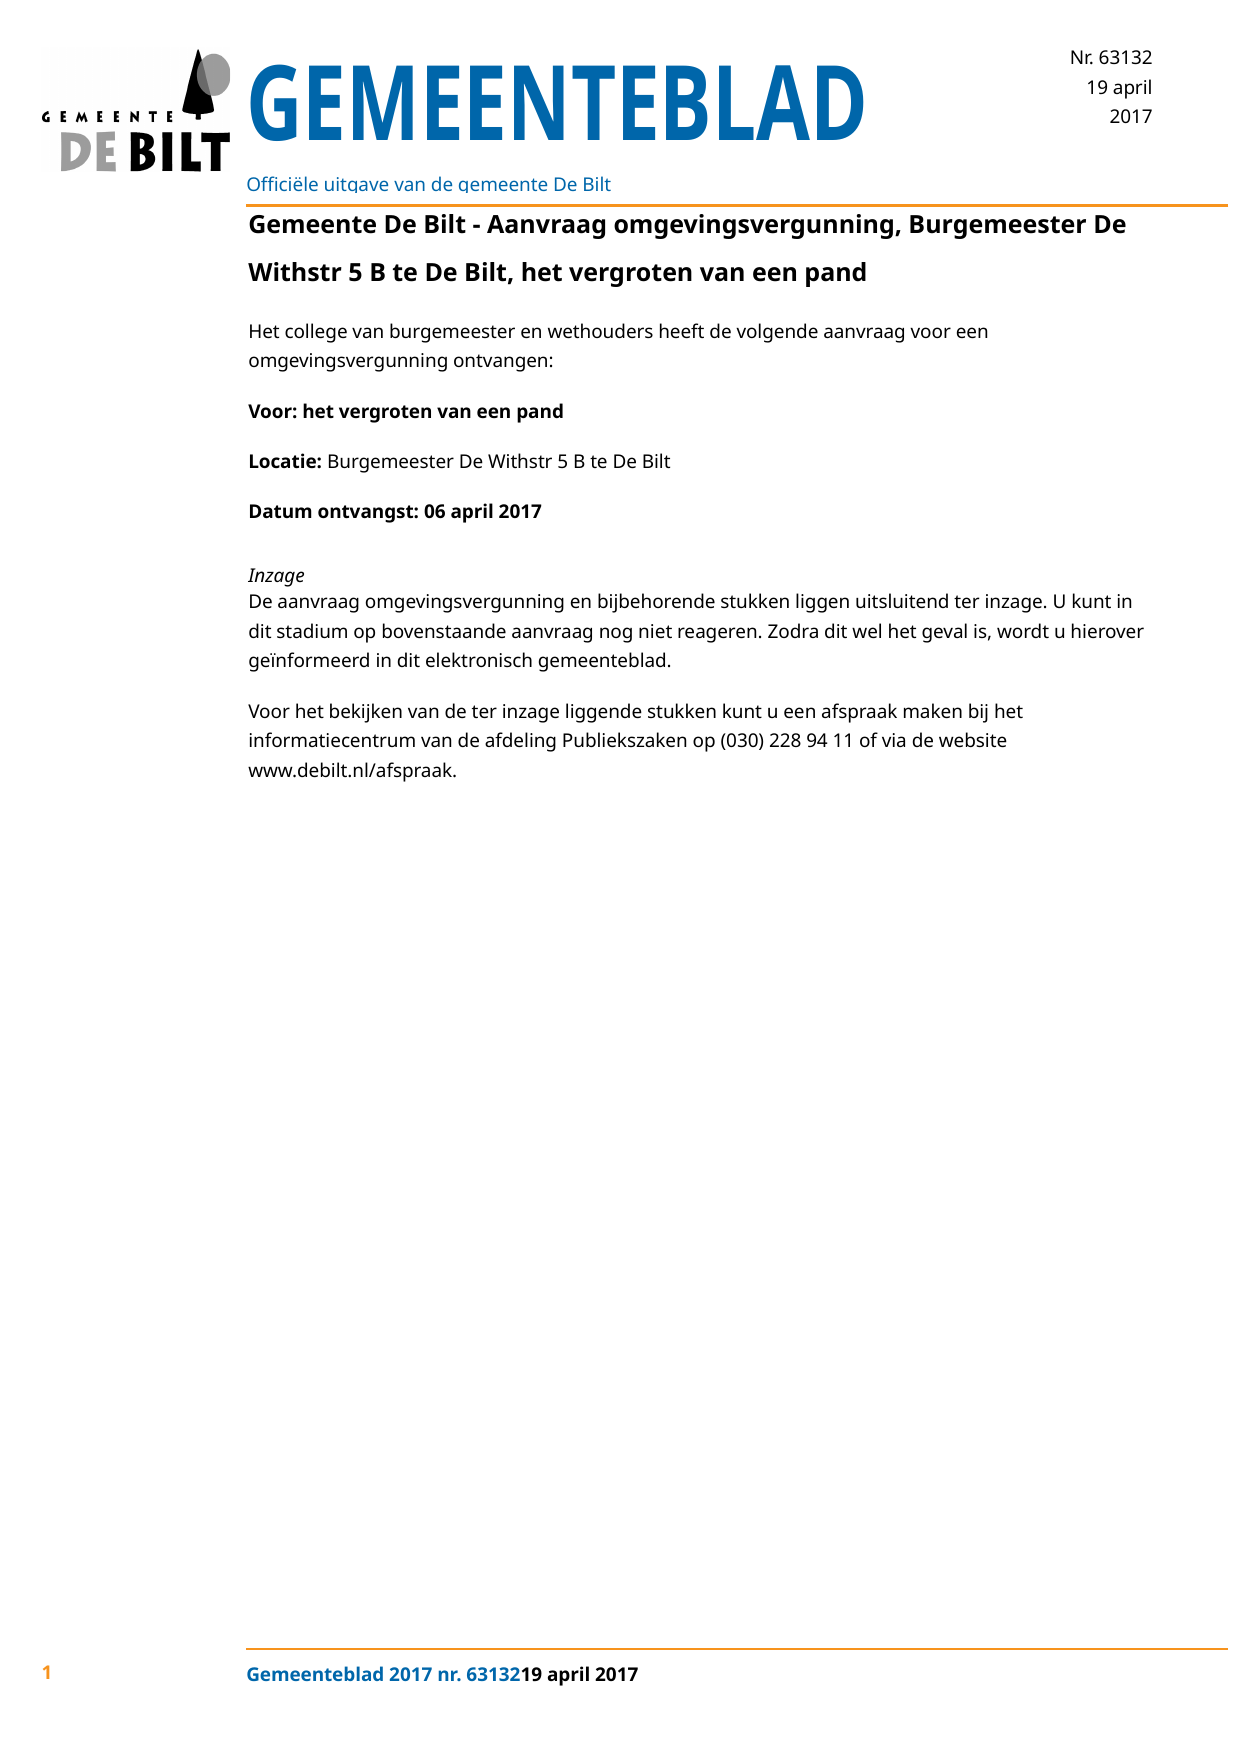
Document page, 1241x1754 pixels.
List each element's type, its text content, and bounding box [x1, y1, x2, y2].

text Inzage [248, 563, 1152, 588]
text Gemeente De Bilt - Aanvraag omgevingsvergunning, Burgemeester De Withstr 5 B te De Bilt, het vergroten van een pand [248, 207, 1152, 288]
text De aanvraag omgevingsvergunning en bijbehorende stukken liggen uitsluitend ter inzage. U kunt in dit stadium op bovenstaande aanvraag nog niet reageren. Zodra dit wel het geval is, wordt u hierover geïnformeerd in dit elektronisch gemeenteblad. [248, 588, 1152, 673]
text Locatie: Burgemeester De Withstr 5 B te De Bilt [248, 448, 1152, 474]
text Voor: het vergroten van een pand [248, 398, 1152, 424]
text Het college van burgemeester en wethouders heeft de volgende aanvraag voor een omgevingsvergunning ontvangen: [248, 318, 1152, 373]
text Voor het bekijken van de ter inzage liggende stukken kunt u een afspraak maken bij het informatiecentrum van de afdeling Publiekszaken op (030) 228 94 11 of via de website www.debilt.nl/afspraak. [248, 698, 1152, 783]
text Datum ontvangst: 06 april 2017 [248, 499, 1152, 524]
picture [41, 47, 231, 172]
